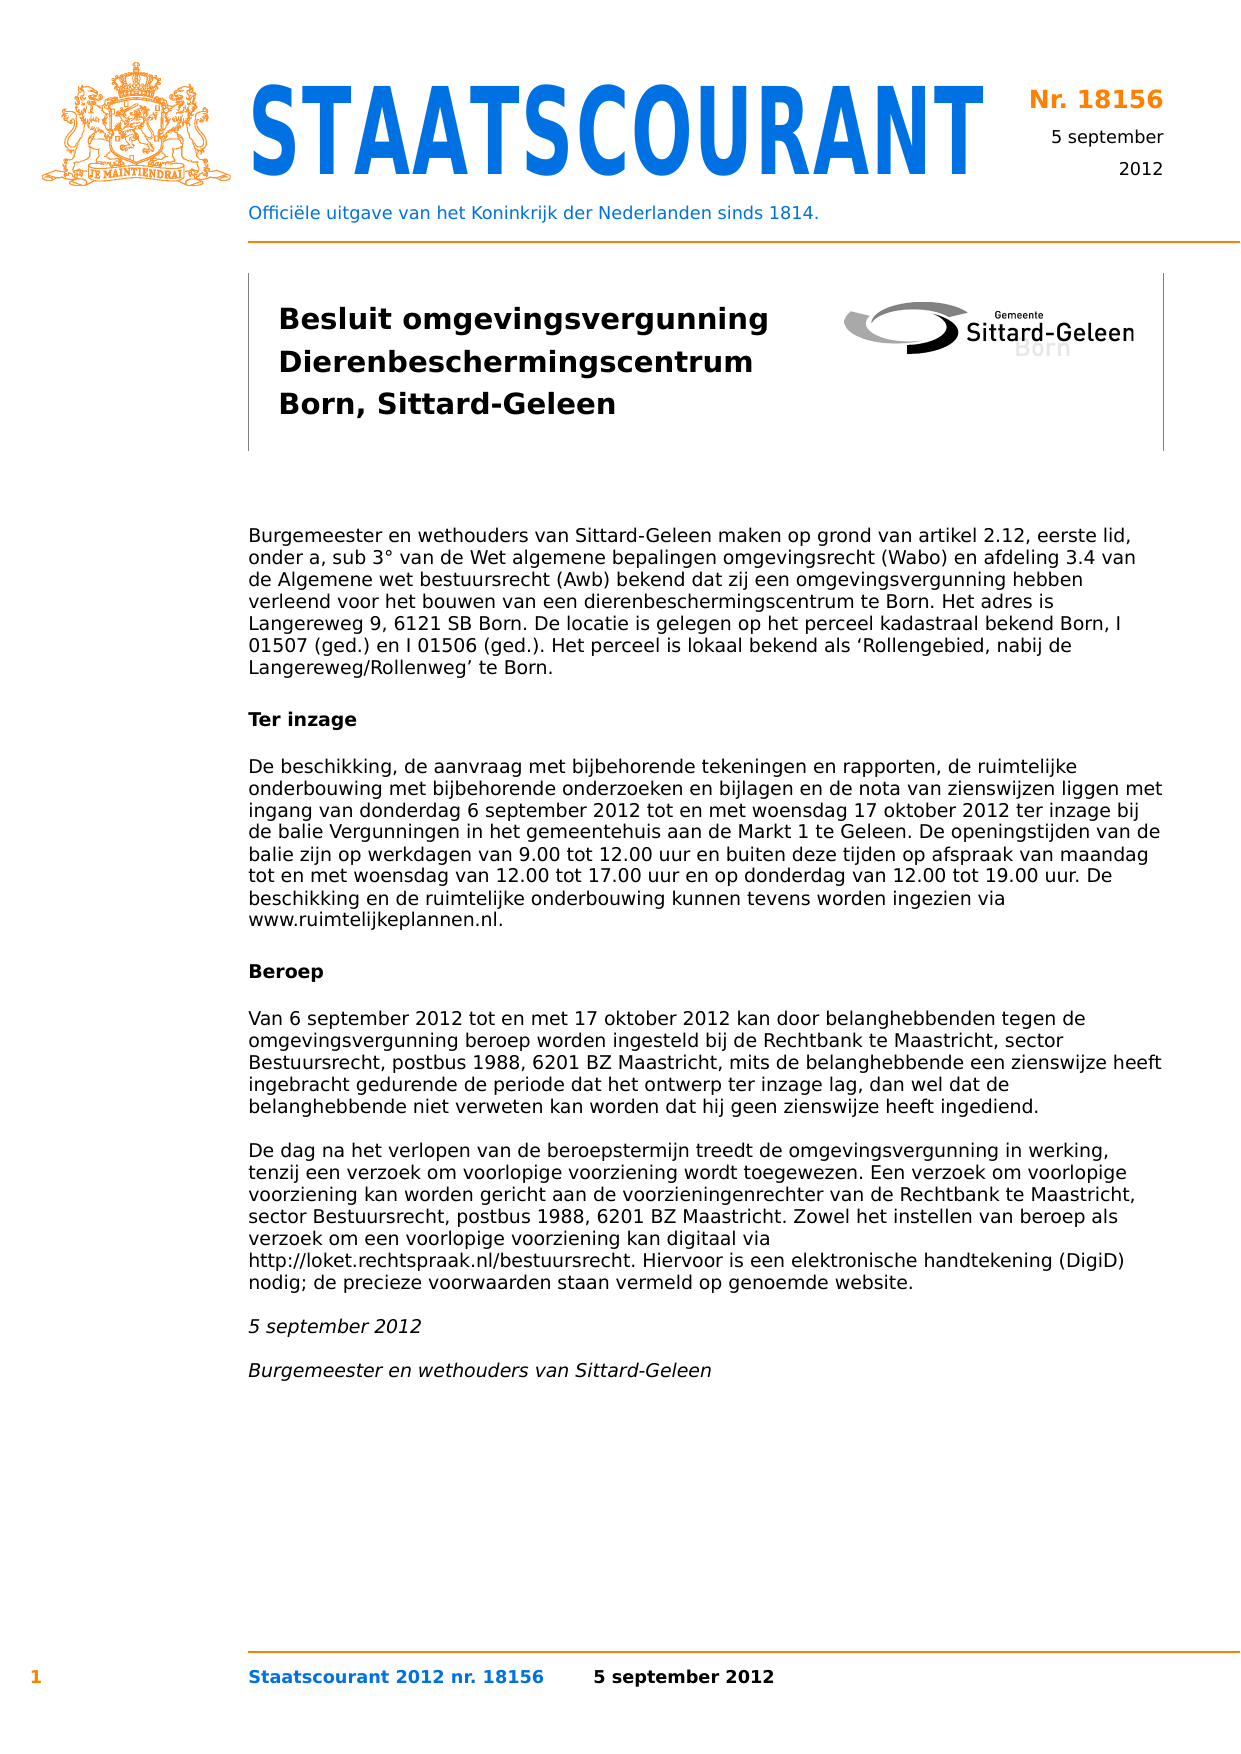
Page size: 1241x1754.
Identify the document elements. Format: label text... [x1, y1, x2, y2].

subtitle Ter inzage [248, 708, 1163, 731]
table_cell 2012 [998, 153, 1240, 203]
table_header Nr. 18156 [998, 62, 1240, 121]
text Burgemeester en wethouders van Sittard-Geleen [248, 1360, 1163, 1382]
text De dag na het verlopen van de beroepstermijn treedt de omgevingsvergunning in werking, tenzij een verzoek om voorlopige voorziening wordt toegewezen. Een verzoek om voorlopige voorziening kan worden gericht aan de voorzieningenrechter van de Rechtbank te Maastricht, sector Bestuursrecht, postbus 1988, 6201 BZ Maastricht. Zowel het instellen van beroep als verzoek om een voorlopige voorziening kan digitaal via http://loket.rechtspraak.nl/bestuursrecht. Hiervoor is een elektronische handtekening (DigiD) nodig; de precieze voorwaarden staan vermeld op genoemde website. [248, 1140, 1163, 1294]
table_cell Officiële uitgave van het Koninkrijk der Nederlanden sinds 1814. [248, 203, 1240, 241]
text Burgemeester en wethouders van Sittard-Geleen maken op grond van artikel 2.12, eerste lid, onder a, sub 3° van de Wet algemene bepalingen omgevingsrecht (Wabo) en afdeling 3.4 van de Algemene wet bestuursrecht (Awb) bekend dat zij een omgevingsvergunning hebben verleend voor het bouwen van een dierenbeschermingscentrum te Born. Het adres is Langereweg 9, 6121 SB Born. De locatie is gelegen op het perceel kadastraal bekend Born, I 01507 (ged.) en I 01506 (ged.). Het perceel is lokaal bekend als ‘Rollengebied, nabij de Langereweg/Rollenweg’ te Born. [248, 525, 1163, 678]
text De beschikking, de aanvraag met bijbehorende tekeningen en rapporten, de ruimtelijke onderbouwing met bijbehorende onderzoeken en bijlagen en de nota van zienswijzen liggen met ingang van donderdag 6 september 2012 tot en met woensdag 17 oktober 2012 ter inzage bij de balie Vergunningen in het gemeentehuis aan de Markt 1 te Geleen. De openingstijden van de balie zijn op werkdagen van 9.00 tot 12.00 uur en buiten deze tijden op afspraak van maandag tot en met woensdag van 12.00 tot 17.00 uur en op donderdag van 12.00 tot 19.00 uur. De beschikking en de ruimtelijke onderbouwing kunnen tevens worden ingezien via www.ruimtelijkeplannen.nl. [248, 756, 1163, 931]
picture [844, 302, 1134, 356]
text 5 september 2012 [248, 1316, 1163, 1338]
table_header [25, 62, 248, 241]
text Van 6 september 2012 tot en met 17 oktober 2012 kan door belanghebbenden tegen de omgevingsvergunning beroep worden ingesteld bij de Rechtbank te Maastricht, sector Bestuursrecht, postbus 1988, 6201 BZ Maastricht, mits de belanghebbende een zienswijze heeft ingebracht gedurende de periode dat het ontwerp ter inzage lag, dan wel dat de belanghebbende niet verweten kan worden dat hij geen zienswijze heeft ingediend. [248, 1008, 1163, 1118]
table_header STAATSCOURANT [248, 62, 998, 203]
table_cell 5 september [998, 121, 1240, 153]
subtitle Besluit omgevingsvergunning Dierenbeschermingscentrum Born, Sittard-Geleen [249, 273, 1163, 451]
subtitle Beroep [248, 961, 1163, 983]
picture [41, 62, 231, 186]
